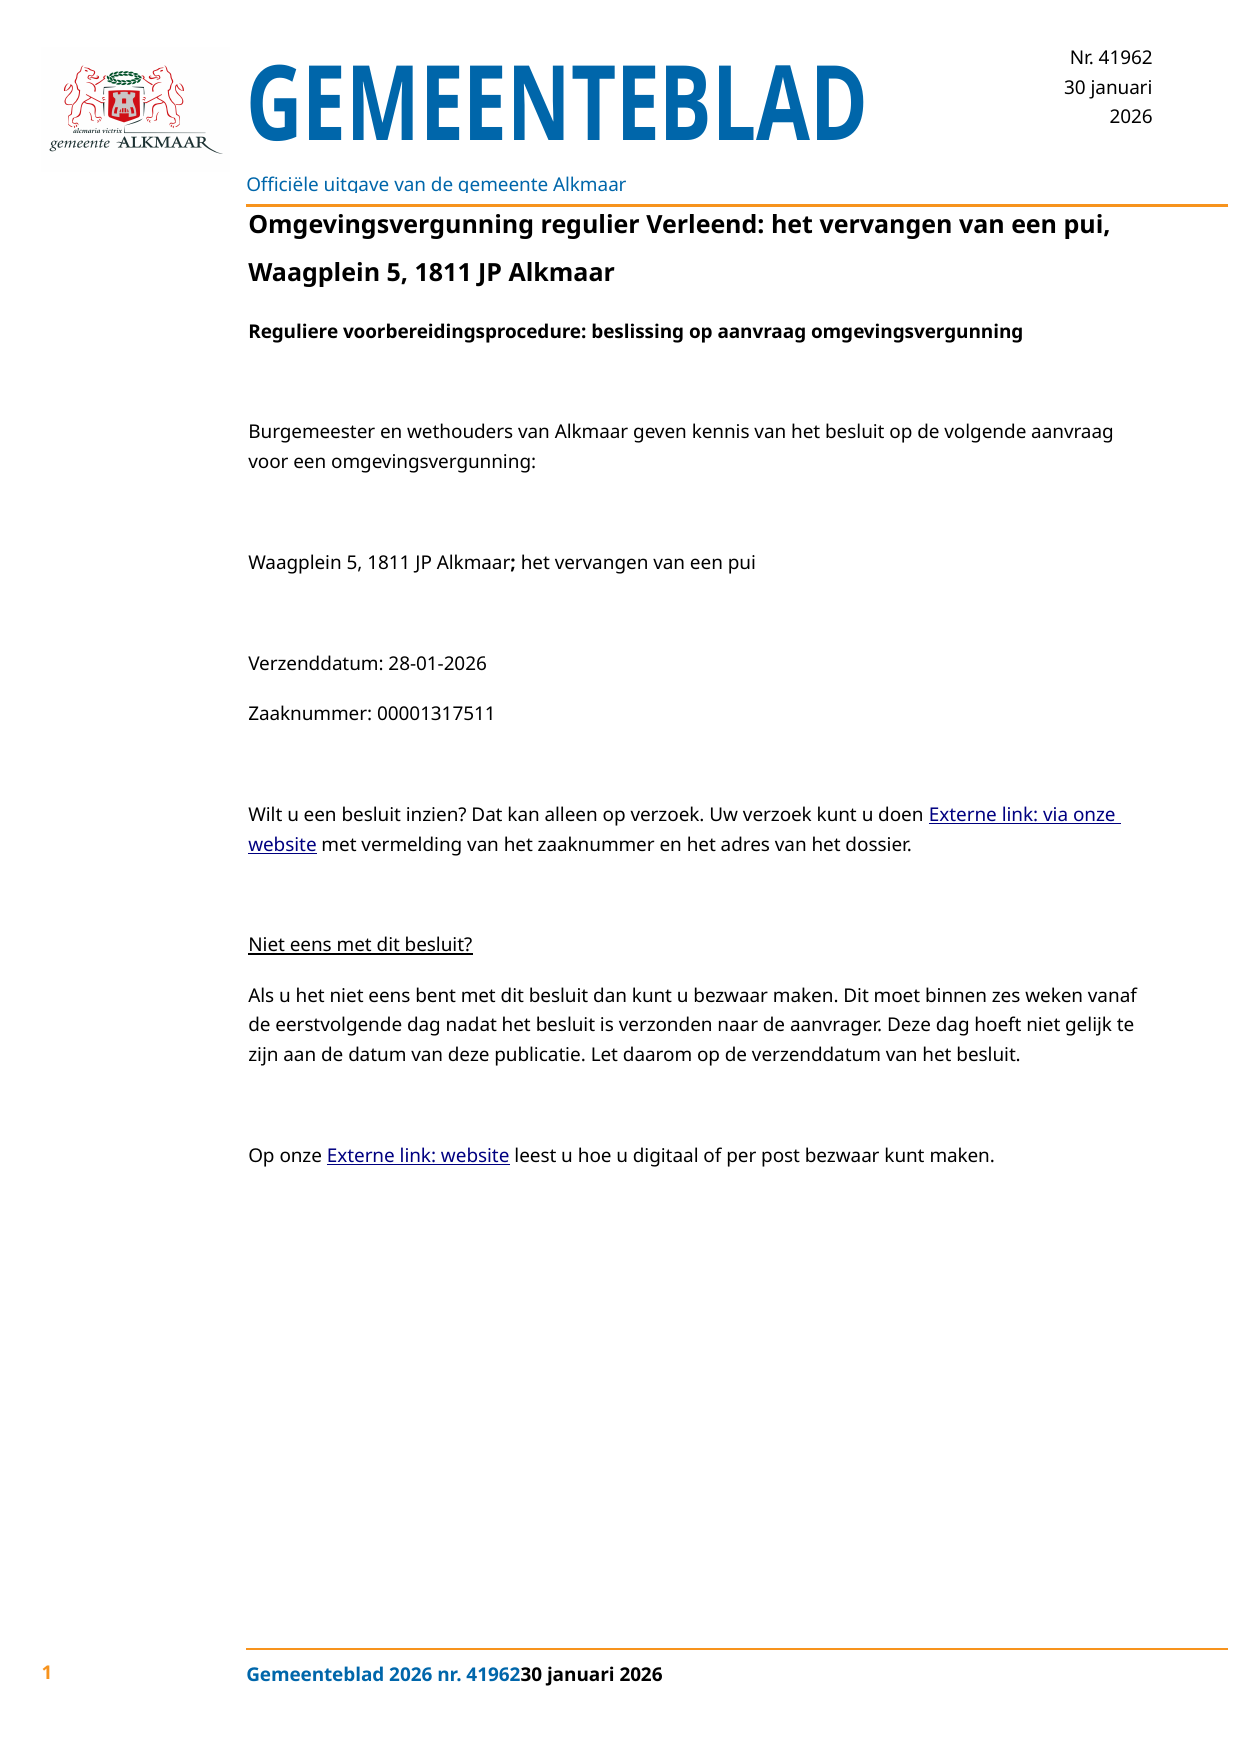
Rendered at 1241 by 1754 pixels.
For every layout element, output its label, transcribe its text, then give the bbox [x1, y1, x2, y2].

text Zaaknummer: 00001317511 [248, 700, 1152, 726]
text Burgemeester en wethouders van Alkmaar geven kennis van het besluit op de volgende aanvraag voor een omgevingsvergunning: [248, 419, 1152, 474]
text Niet eens met dit besluit? [248, 932, 1152, 957]
text Omgevingsvergunning regulier Verleend: het vervangen van een pui, Waagplein 5, 1811 JP Alkmaar [248, 207, 1152, 288]
text Als u het niet eens bent met dit besluit dan kunt u bezwaar maken. Dit moet binnen zes weken vanaf de eerstvolgende dag nadat het besluit is verzonden naar de aanvrager. Deze dag hoeft niet gelijk te zijn aan de datum van deze publicatie. Let daarom op de verzenddatum van het besluit. [248, 982, 1152, 1067]
text Waagplein 5, 1811 JP Alkmaar; het vervangen van een pui [248, 549, 1152, 575]
text Op onze Externe link: website leest u hoe u digitaal of per post bezwaar kunt maken. [248, 1142, 1152, 1168]
text Wilt u een besluit inzien? Dat kan alleen op verzoek. Uw verzoek kunt u doen Externe link: via onze website met vermelding van het zaaknummer en het adres van het dossier. [248, 801, 1152, 857]
picture [41, 47, 231, 172]
text Reguliere voorbereidingsprocedure: beslissing op aanvraag omgevingsvergunning [248, 318, 1152, 344]
text Verzenddatum: 28-01-2026 [248, 650, 1152, 676]
